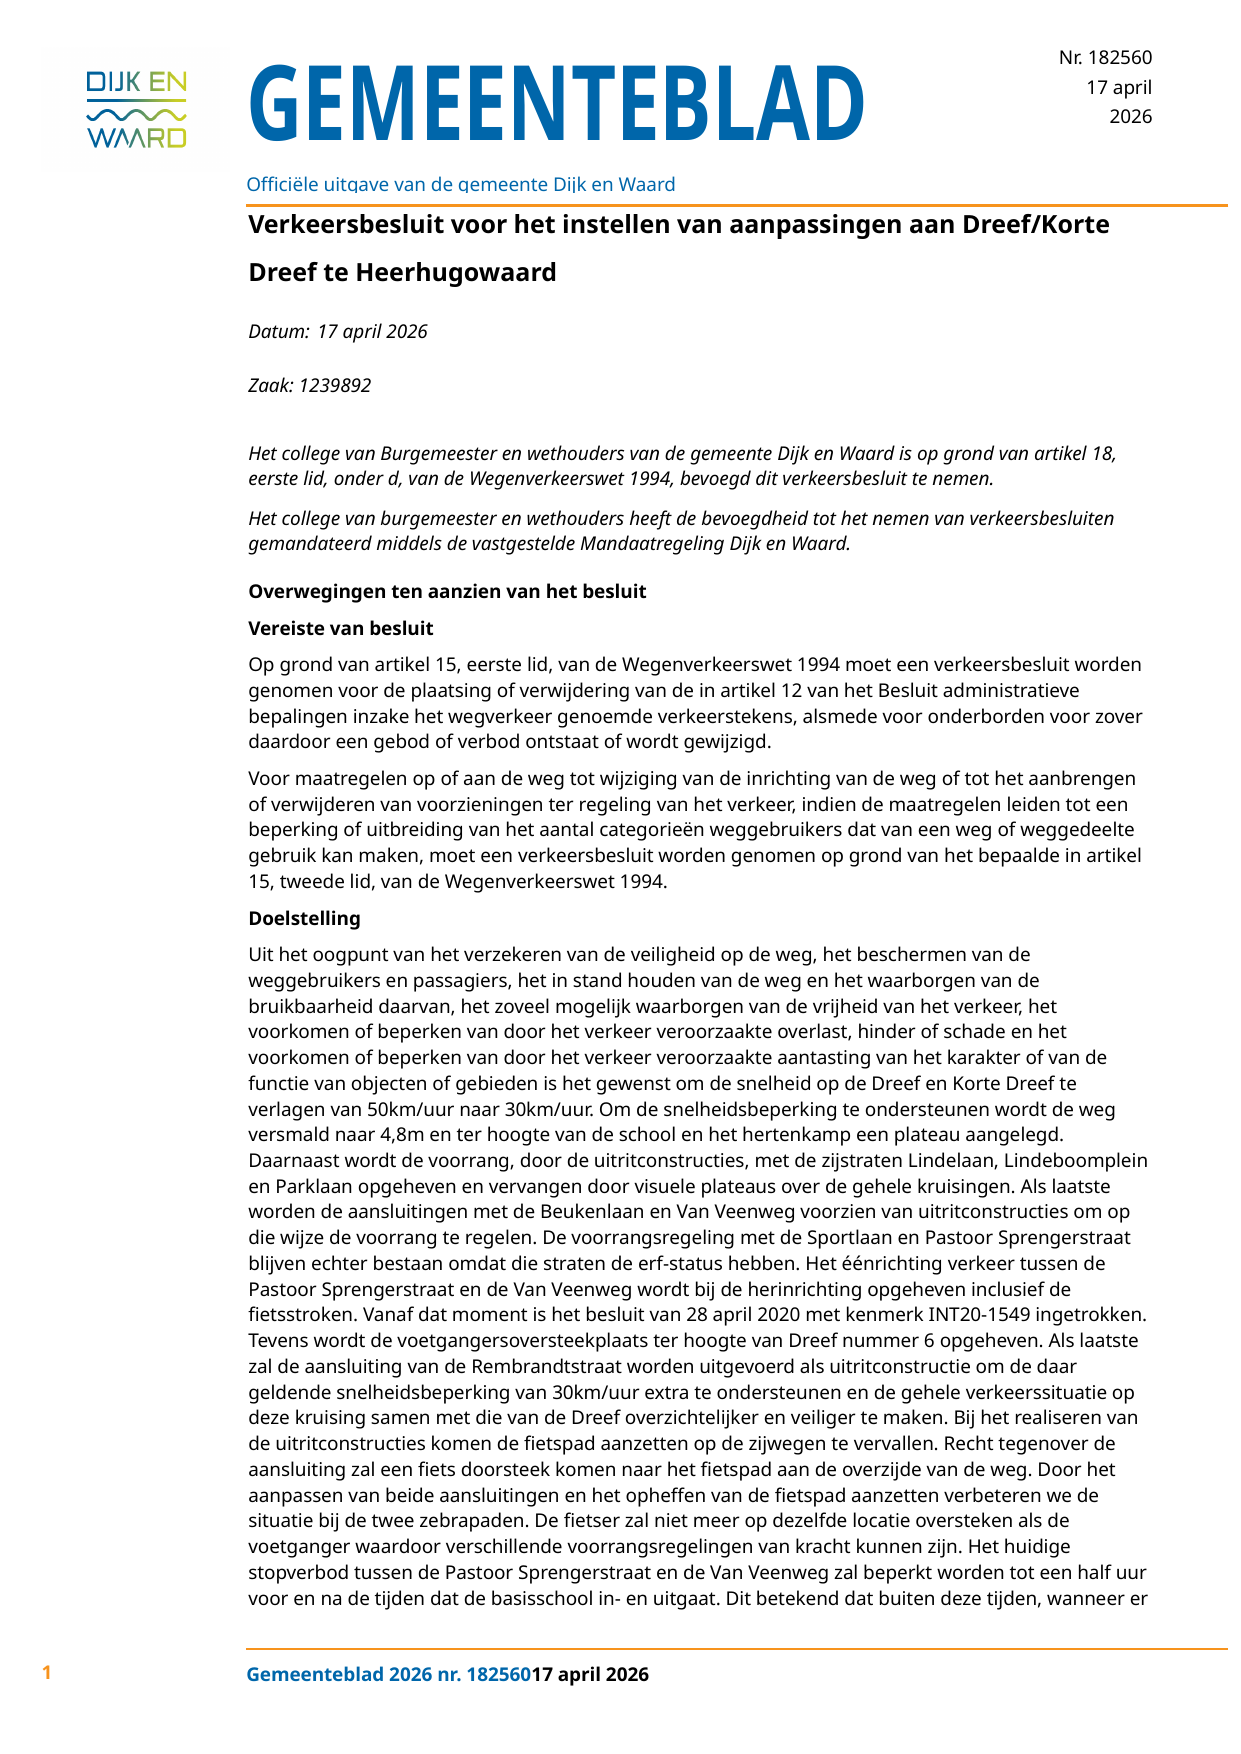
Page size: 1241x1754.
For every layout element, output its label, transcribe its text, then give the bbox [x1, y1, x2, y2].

text Voor maatregelen op of aan de weg tot wijziging van de inrichting van de weg of tot het aanbrengen of verwijderen van voorzieningen ter regeling van het verkeer, indien de maatregelen leiden tot een beperking of uitbreiding van het aantal categorieën weggebruikers dat van een weg of weggedeelte gebruik kan maken, moet een verkeersbesluit worden genomen op grond van het bepaalde in artikel 15, tweede lid, van de Wegenverkeerswet 1994. [248, 765, 1152, 894]
text Uit het oogpunt van het verzekeren van de veiligheid op de weg, het beschermen van de weggebruikers en passagiers, het in stand houden van de weg en het waarborgen van de bruikbaarheid daarvan, het zoveel mogelijk waarborgen van de vrijheid van het verkeer, het voorkomen of beperken van door het verkeer veroorzaakte overlast, hinder of schade en het voorkomen of beperken van door het verkeer veroorzaakte aantasting van het karakter of van de functie van objecten of gebieden is het gewenst om de snelheid op de Dreef en Korte Dreef te verlagen van 50km/uur naar 30km/uur. Om de snelheidsbeperking te ondersteunen wordt de weg versmald naar 4,8m en ter hoogte van de school en het hertenkamp een plateau aangelegd. Daarnaast wordt de voorrang, door de uitritconstructies, met de zijstraten Lindelaan, Lindeboomplein en Parklaan opgeheven en vervangen door visuele plateaus over de gehele kruisingen. Als laatste worden de aansluitingen met de Beukenlaan en Van Veenweg voorzien van uitritconstructies om op die wijze de voorrang te regelen. De voorrangsregeling met de Sportlaan en Pastoor Sprengerstraat blijven echter bestaan omdat die straten de erf-status hebben. Het éénrichting verkeer tussen de Pastoor Sprengerstraat en de Van Veenweg wordt bij de herinrichting opgeheven inclusief de fietsstroken. Vanaf dat moment is het besluit van 28 april 2020 met kenmerk INT20-1549 ingetrokken. Tevens wordt de voetgangersoversteekplaats ter hoogte van Dreef nummer 6 opgeheven. Als laatste zal de aansluiting van de Rembrandtstraat worden uitgevoerd als uitritconstructie om de daar geldende snelheidsbeperking van 30km/uur extra te ondersteunen en de gehele verkeerssituatie op deze kruising samen met die van de Dreef overzichtelijker en veiliger te maken. Bij het realiseren van de uitritconstructies komen de fietspad aanzetten op de zijwegen te vervallen. Recht tegenover de aansluiting zal een fiets doorsteek komen naar het fietspad aan de overzijde van de weg. Door het aanpassen van beide aansluitingen en het opheffen van de fietspad aanzetten verbeteren we de situatie bij de twee zebrapaden. De fietser zal niet meer op dezelfde locatie oversteken als de voetganger waardoor verschillende voorrangsregelingen van kracht kunnen zijn. Het huidige stopverbod tussen de Pastoor Sprengerstraat en de Van Veenweg zal beperkt worden tot een half uur voor en na de tijden dat de basisschool in- en uitgaat. Dit betekend dat buiten deze tijden, wanneer er [248, 941, 1152, 1610]
text Doelstelling [248, 905, 1152, 931]
picture [41, 47, 231, 172]
text Overwegingen ten aanzien van het besluit [248, 578, 1152, 604]
text Het college van Burgemeester en wethouders van de gemeente Dijk en Waard is op grond van artikel 18, eerste lid, onder d, van de Wegenverkeerswet 1994, bevoegd dit verkeersbesluit te nemen. [248, 440, 1152, 491]
text Verkeersbesluit voor het instellen van aanpassingen aan Dreef/Korte Dreef te Heerhugowaard [248, 207, 1152, 288]
text Zaak: 1239892 [248, 372, 1152, 398]
text Datum: 17 april 2026 [248, 318, 1152, 344]
text Het college van burgemeester en wethouders heeft de bevoegdheid tot het nemen van verkeersbesluiten gemandateerd middels de vastgestelde Mandaatregeling Dijk en Waard. [248, 505, 1152, 556]
text Op grond van artikel 15, eerste lid, van de Wegenverkeerswet 1994 moet een verkeersbesluit worden genomen voor de plaatsing of verwijdering van de in artikel 12 van het Besluit administratieve bepalingen inzake het wegverkeer genoemde verkeerstekens, alsmede voor onderborden voor zover daardoor een gebod of verbod ontstaat of wordt gewijzigd. [248, 651, 1152, 754]
text Vereiste van besluit [248, 615, 1152, 640]
